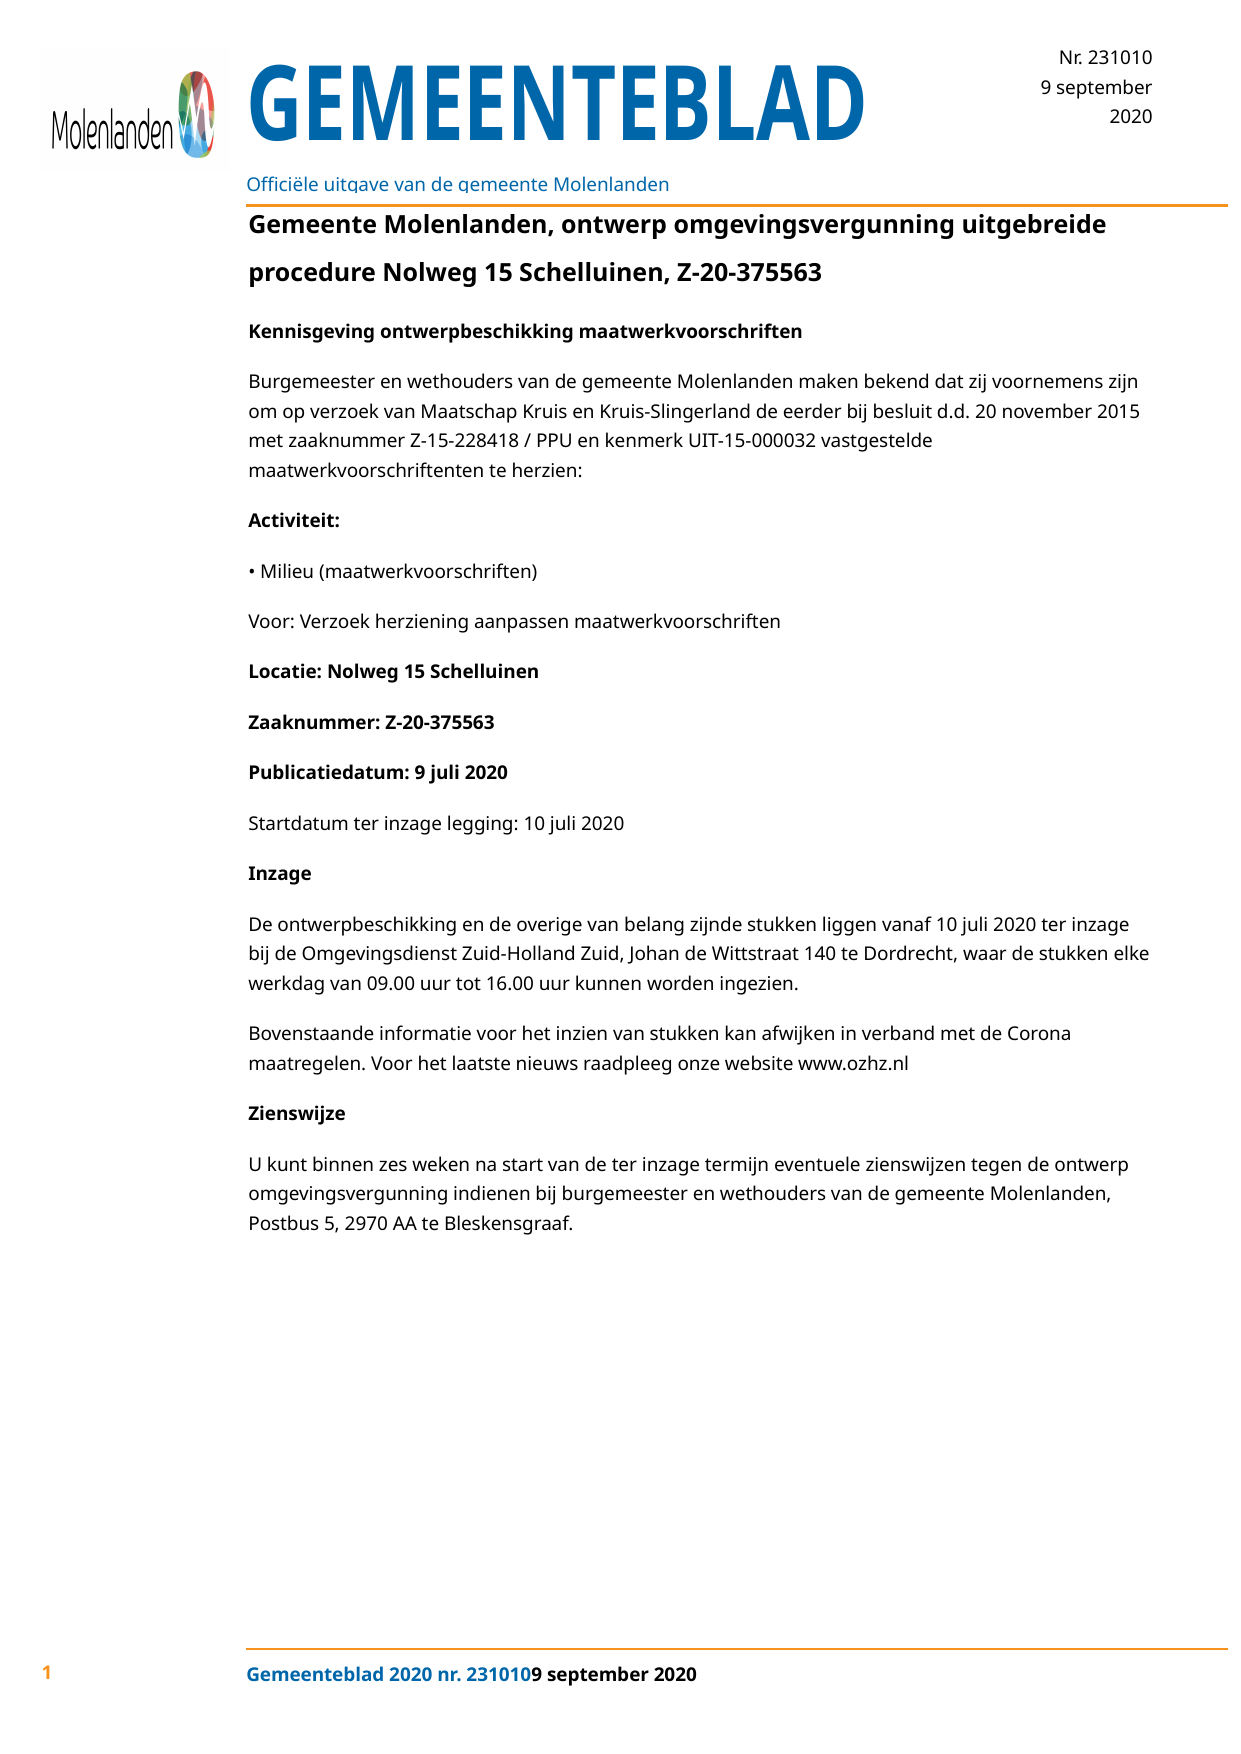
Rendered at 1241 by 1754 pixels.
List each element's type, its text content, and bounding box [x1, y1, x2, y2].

text Bovenstaande informatie voor het inzien van stukken kan afwijken in verband met de Corona maatregelen. Voor het laatste nieuws raadpleeg onze website www.ozhz.nl [248, 1020, 1152, 1076]
text Kennisgeving ontwerpbeschikking maatwerkvoorschriften [248, 318, 1152, 344]
text Gemeente Molenlanden, ontwerp omgevingsvergunning uitgebreide procedure Nolweg 15 Schelluinen, Z-20-375563 [248, 207, 1152, 288]
text Burgemeester en wethouders van de gemeente Molenlanden maken bekend dat zij voornemens zijn om op verzoek van Maatschap Kruis en Kruis-Slingerland de eerder bij besluit d.d. 20 november 2015 met zaaknummer Z-15-228418 / PPU en kenmerk UIT-15-000032 vastgestelde maatwerkvoorschriftenten te herzien: [248, 368, 1152, 483]
text Zaaknummer: Z-20-375563 [248, 709, 1152, 735]
text • Milieu (maatwerkvoorschriften) [248, 558, 1152, 584]
text Publicatiedatum: 9 juli 2020 [248, 759, 1152, 785]
text Locatie: Nolweg 15 Schelluinen [248, 659, 1152, 684]
text Activiteit: [248, 507, 1152, 533]
text Zienswijze [248, 1100, 1152, 1126]
text De ontwerpbeschikking en de overige van belang zijnde stukken liggen vanaf 10 juli 2020 ter inzage bij de Omgevingsdienst Zuid-Holland Zuid, Johan de Wittstraat 140 te Dordrecht, waar de stukken elke werkdag van 09.00 uur tot 16.00 uur kunnen worden ingezien. [248, 911, 1152, 996]
picture [41, 47, 231, 172]
text U kunt binnen zes weken na start van de ter inzage termijn eventuele zienswijzen tegen de ontwerp omgevingsvergunning indienen bij burgemeester en wethouders van de gemeente Molenlanden, Postbus 5, 2970 AA te Bleskensgraaf. [248, 1151, 1152, 1236]
text Voor: Verzoek herziening aanpassen maatwerkvoorschriften [248, 608, 1152, 634]
text Inzage [248, 860, 1152, 886]
text Startdatum ter inzage legging: 10 juli 2020 [248, 810, 1152, 836]
